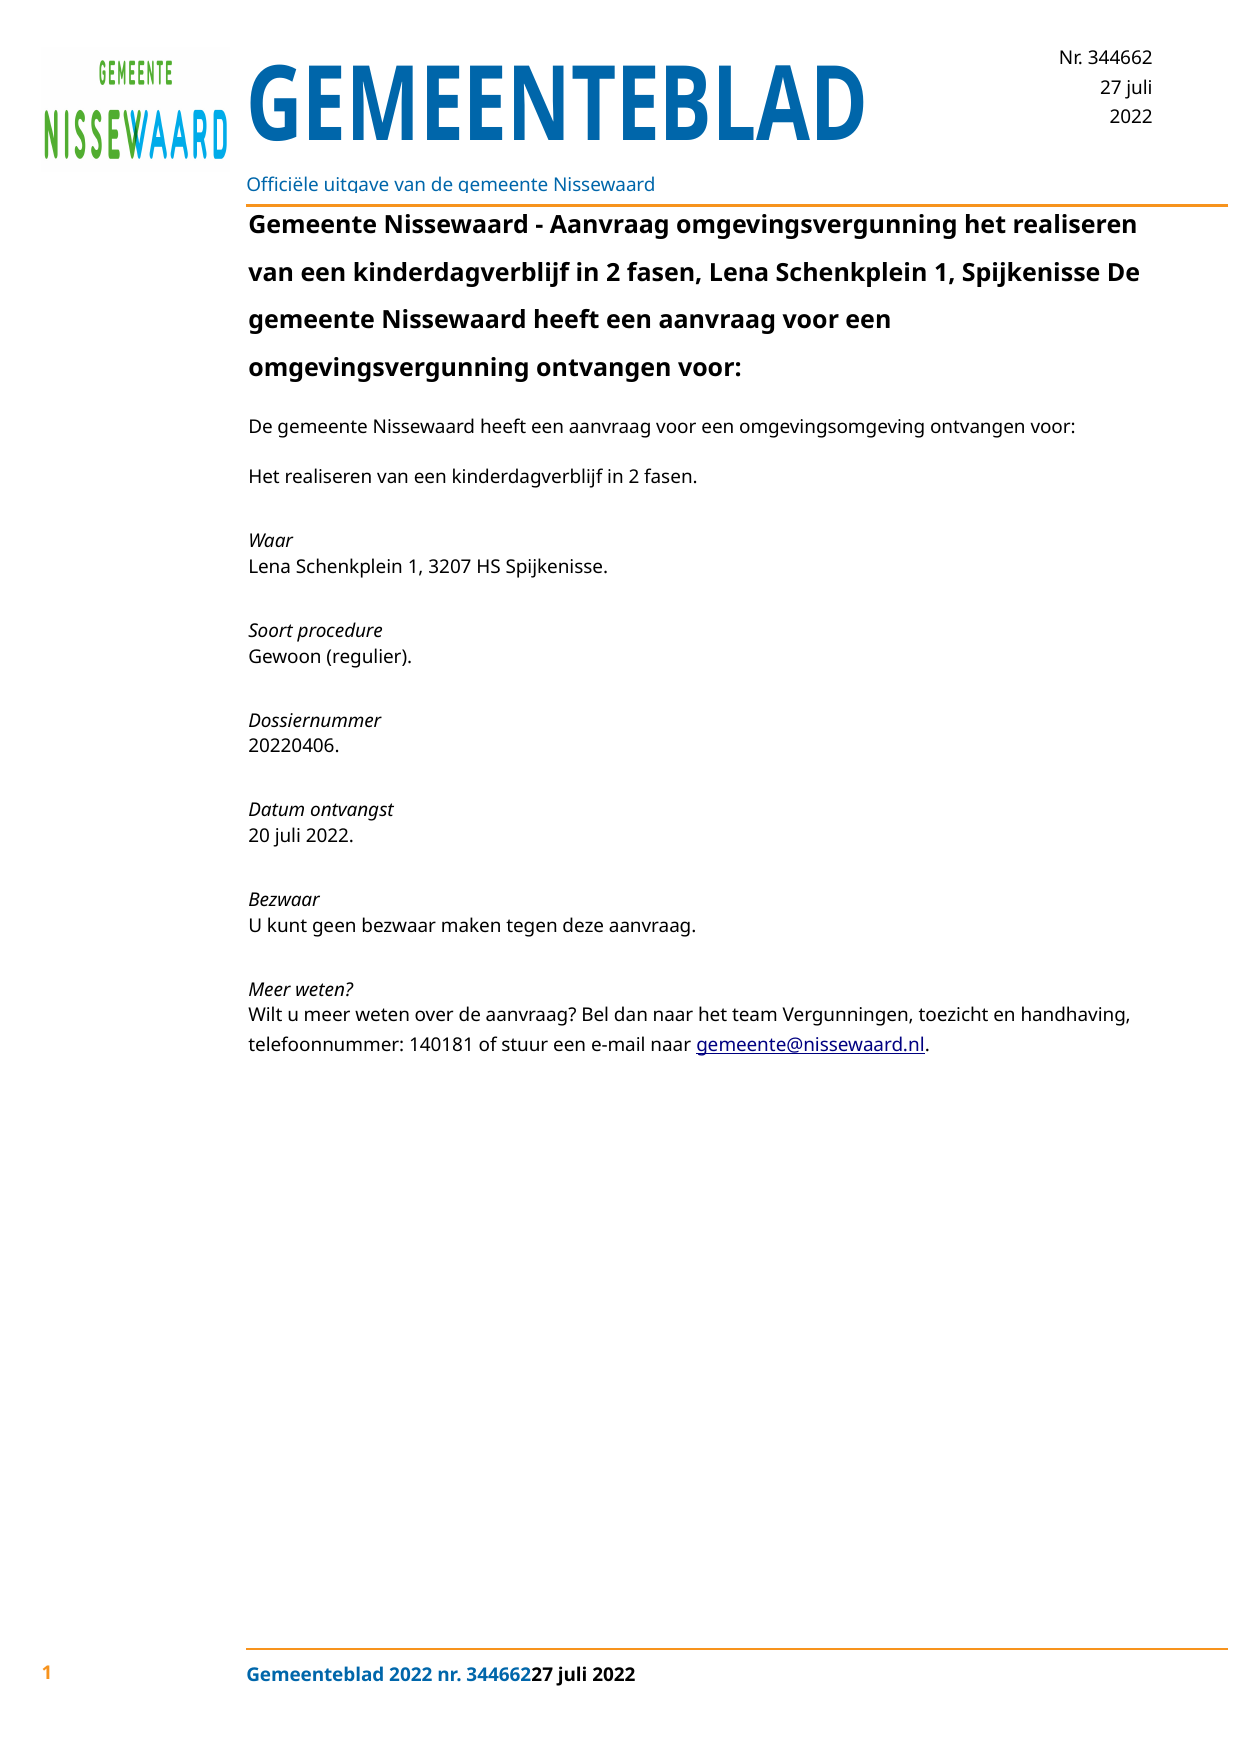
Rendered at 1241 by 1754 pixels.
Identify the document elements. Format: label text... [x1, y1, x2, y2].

text Het realiseren van een kinderdagverblijf in 2 fasen. [248, 463, 1152, 489]
text Meer weten? [248, 976, 1152, 1002]
text U kunt geen bezwaar maken tegen deze aanvraag. [248, 912, 1152, 938]
text Gewoon (regulier). [248, 643, 1152, 669]
text Dossiernummer [248, 707, 1152, 733]
text Waar [248, 527, 1152, 553]
picture [41, 47, 231, 172]
text Bezwaar [248, 886, 1152, 912]
text Soort procedure [248, 617, 1152, 643]
text 20220406. [248, 733, 1152, 758]
text Wilt u meer weten over de aanvraag? Bel dan naar het team Vergunningen, toezicht en handhaving, telefoonnummer: 140181 of stuur een e-mail naar gemeente@nissewaard.nl. [248, 1002, 1152, 1057]
text 20 juli 2022. [248, 822, 1152, 848]
text Gemeente Nissewaard - Aanvraag omgevingsvergunning het realiseren van een kinderdagverblijf in 2 fasen, Lena Schenkplein 1, Spijkenisse De gemeente Nissewaard heeft een aanvraag voor een omgevingsvergunning ontvangen voor: [248, 207, 1152, 384]
text Lena Schenkplein 1, 3207 HS Spijkenisse. [248, 553, 1152, 579]
text De gemeente Nissewaard heeft een aanvraag voor een omgevingsomgeving ontvangen voor: [248, 413, 1152, 439]
text Datum ontvangst [248, 797, 1152, 822]
